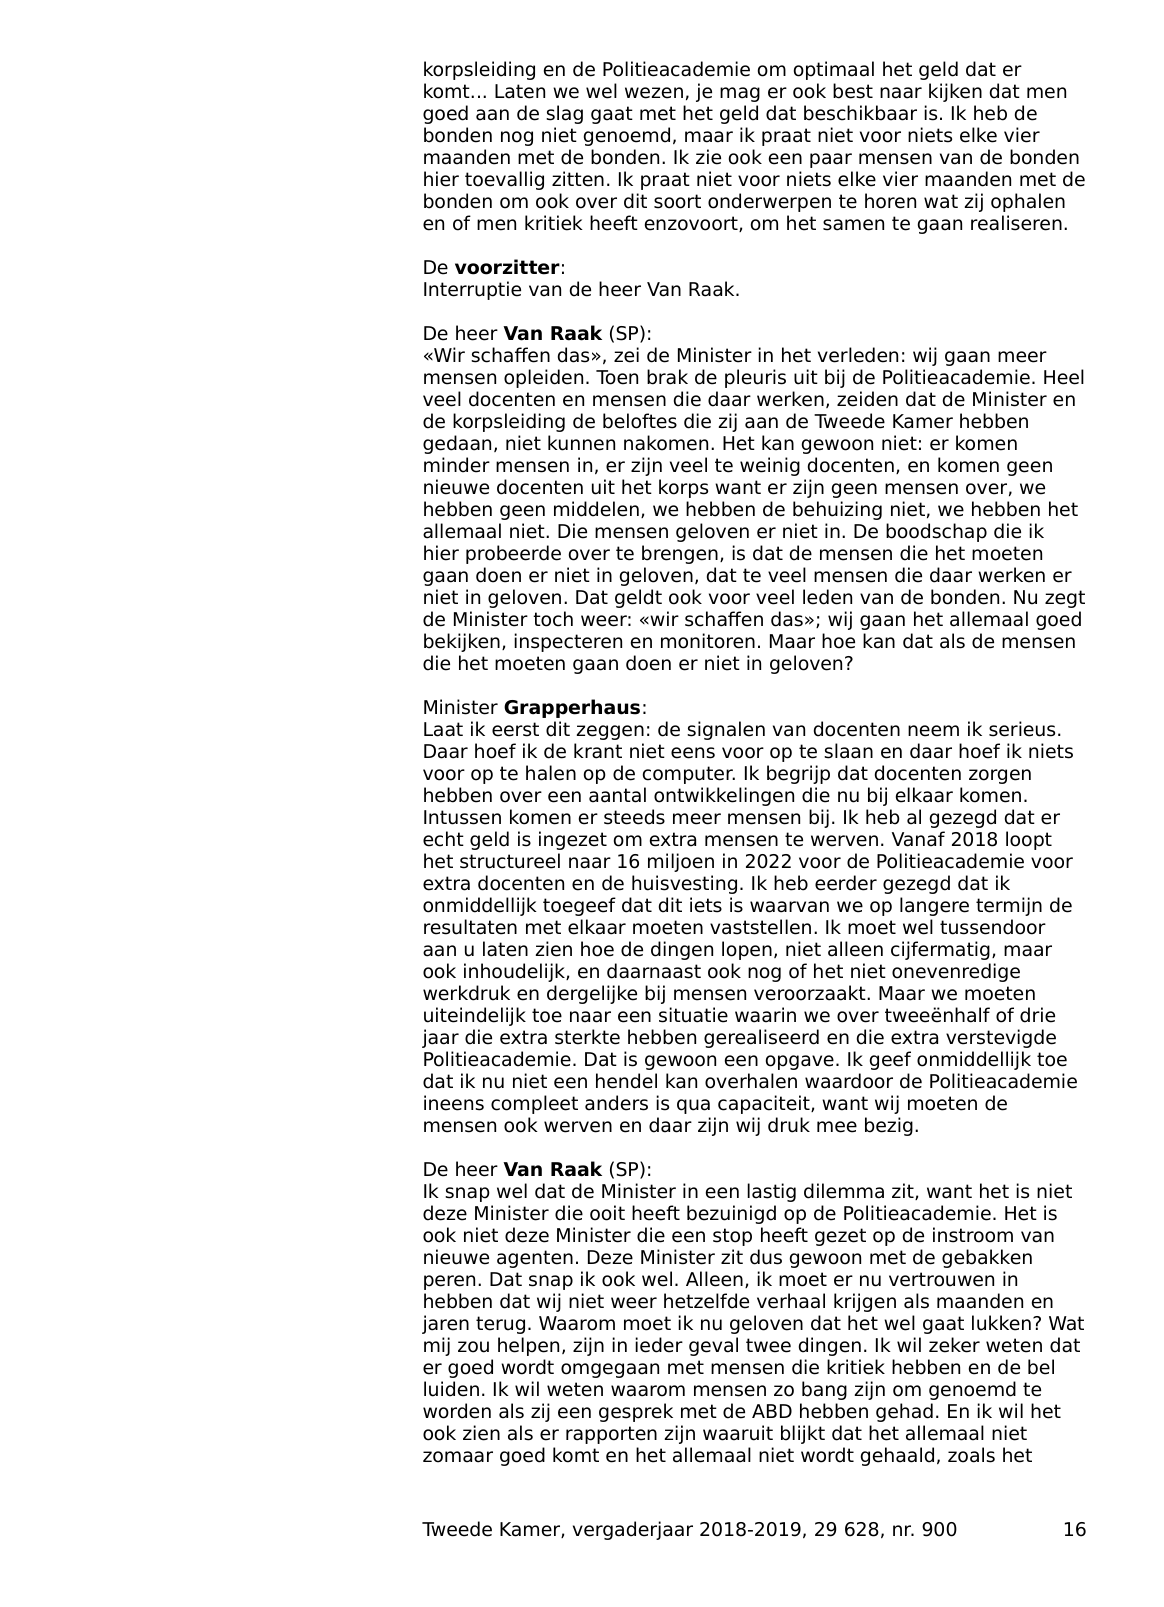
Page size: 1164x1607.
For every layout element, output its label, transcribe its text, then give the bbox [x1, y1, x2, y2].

text korpsleiding en de Politieacademie om optimaal het geld dat er komt... Laten we wel wezen, je mag er ook best naar kijken dat men goed aan de slag gaat met het geld dat beschikbaar is. Ik heb de bonden nog niet genoemd, maar ik praat niet voor niets elke vier maanden met de bonden. Ik zie ook een paar mensen van de bonden hier toevallig zitten. Ik praat niet voor niets elke vier maanden met de bonden om ook over dit soort onderwerpen te horen wat zij ophalen en of men kritiek heeft enzovoort, om het samen te gaan realiseren. [422, 59, 1087, 235]
text De voorzitter: [422, 257, 1087, 279]
text Minister Grapperhaus: [422, 697, 1087, 719]
text De heer Van Raak (SP): [422, 323, 1087, 345]
text Interruptie van de heer Van Raak. [422, 279, 1087, 301]
text De heer Van Raak (SP): [422, 1159, 1087, 1181]
text Laat ik eerst dit zeggen: de signalen van docenten neem ik serieus. Daar hoef ik de krant niet eens voor op te slaan en daar hoef ik niets voor op te halen op de computer. Ik begrijp dat docenten zorgen hebben over een aantal ontwikkelingen die nu bij elkaar komen. Intussen komen er steeds meer mensen bij. Ik heb al gezegd dat er echt geld is ingezet om extra mensen te werven. Vanaf 2018 loopt het structureel naar 16 miljoen in 2022 voor de Politieacademie voor extra docenten en de huisvesting. Ik heb eerder gezegd dat ik onmiddellijk toegeef dat dit iets is waarvan we op langere termijn de resultaten met elkaar moeten vaststellen. Ik moet wel tussendoor aan u laten zien hoe de dingen lopen, niet alleen cijfermatig, maar ook inhoudelijk, en daarnaast ook nog of het niet onevenredige werkdruk en dergelijke bij mensen veroorzaakt. Maar we moeten uiteindelijk toe naar een situatie waarin we over tweeënhalf of drie jaar die extra sterkte hebben gerealiseerd en die extra verstevigde Politieacademie. Dat is gewoon een opgave. Ik geef onmiddellijk toe dat ik nu niet een hendel kan overhalen waardoor de Politieacademie ineens compleet anders is qua capaciteit, want wij moeten de mensen ook werven en daar zijn wij druk mee bezig. [422, 719, 1087, 1137]
text Ik snap wel dat de Minister in een lastig dilemma zit, want het is niet deze Minister die ooit heeft bezuinigd op de Politieacademie. Het is ook niet deze Minister die een stop heeft gezet op de instroom van nieuwe agenten. Deze Minister zit dus gewoon met de gebakken peren. Dat snap ik ook wel. Alleen, ik moet er nu vertrouwen in hebben dat wij niet weer hetzelfde verhaal krijgen als maanden en jaren terug. Waarom moet ik nu geloven dat het wel gaat lukken? Wat mij zou helpen, zijn in ieder geval twee dingen. Ik wil zeker weten dat er goed wordt omgegaan met mensen die kritiek hebben en de bel luiden. Ik wil weten waarom mensen zo bang zijn om genoemd te worden als zij een gesprek met de ABD hebben gehad. En ik wil het ook zien als er rapporten zijn waaruit blijkt dat het allemaal niet zomaar goed komt en het allemaal niet wordt gehaald, zoals het [422, 1181, 1087, 1467]
text «Wir schaffen das», zei de Minister in het verleden: wij gaan meer mensen opleiden. Toen brak de pleuris uit bij de Politieacademie. Heel veel docenten en mensen die daar werken, zeiden dat de Minister en de korpsleiding de beloftes die zij aan de Tweede Kamer hebben gedaan, niet kunnen nakomen. Het kan gewoon niet: er komen minder mensen in, er zijn veel te weinig docenten, en komen geen nieuwe docenten uit het korps want er zijn geen mensen over, we hebben geen middelen, we hebben de behuizing niet, we hebben het allemaal niet. Die mensen geloven er niet in. De boodschap die ik hier probeerde over te brengen, is dat de mensen die het moeten gaan doen er niet in geloven, dat te veel mensen die daar werken er niet in geloven. Dat geldt ook voor veel leden van de bonden. Nu zegt de Minister toch weer: «wir schaffen das»; wij gaan het allemaal goed bekijken, inspecteren en monitoren. Maar hoe kan dat als de mensen die het moeten gaan doen er niet in geloven? [422, 345, 1087, 675]
